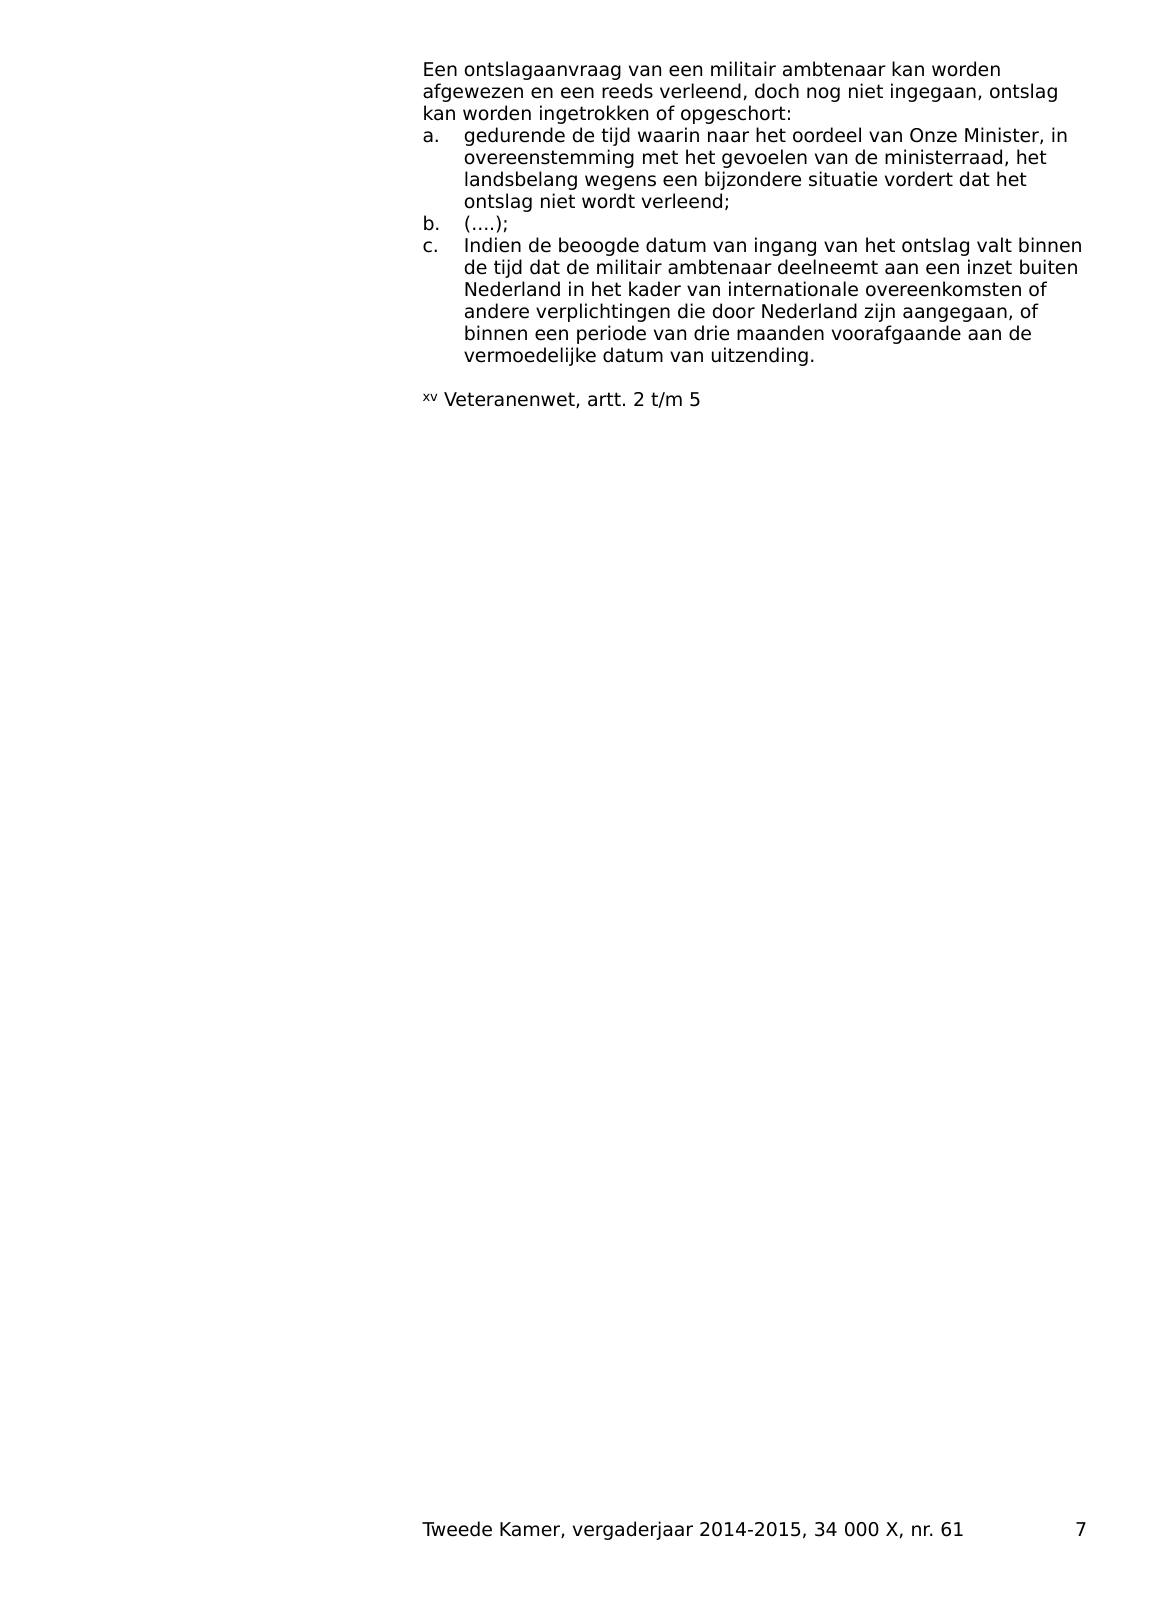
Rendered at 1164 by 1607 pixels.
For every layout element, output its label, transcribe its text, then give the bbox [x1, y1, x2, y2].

text xv Veteranenwet, artt. 2 t/m 5 [422, 389, 1087, 411]
text c. Indien de beoogde datum van ingang van het ontslag valt binnen de tijd dat de militair ambtenaar deelneemt aan een inzet buiten Nederland in het kader van internationale overeenkomsten of andere verplichtingen die door Nederland zijn aangegaan, of binnen een periode van drie maanden voorafgaande aan de vermoedelijke datum van uitzending. [422, 235, 1087, 367]
text Een ontslagaanvraag van een militair ambtenaar kan worden afgewezen en een reeds verleend, doch nog niet ingegaan, ontslag kan worden ingetrokken of opgeschort: [422, 59, 1087, 125]
text b. (....); [422, 213, 1087, 235]
text a. gedurende de tijd waarin naar het oordeel van Onze Minister, in overeenstemming met het gevoelen van de ministerraad, het landsbelang wegens een bijzondere situatie vordert dat het ontslag niet wordt verleend; [422, 125, 1087, 213]
